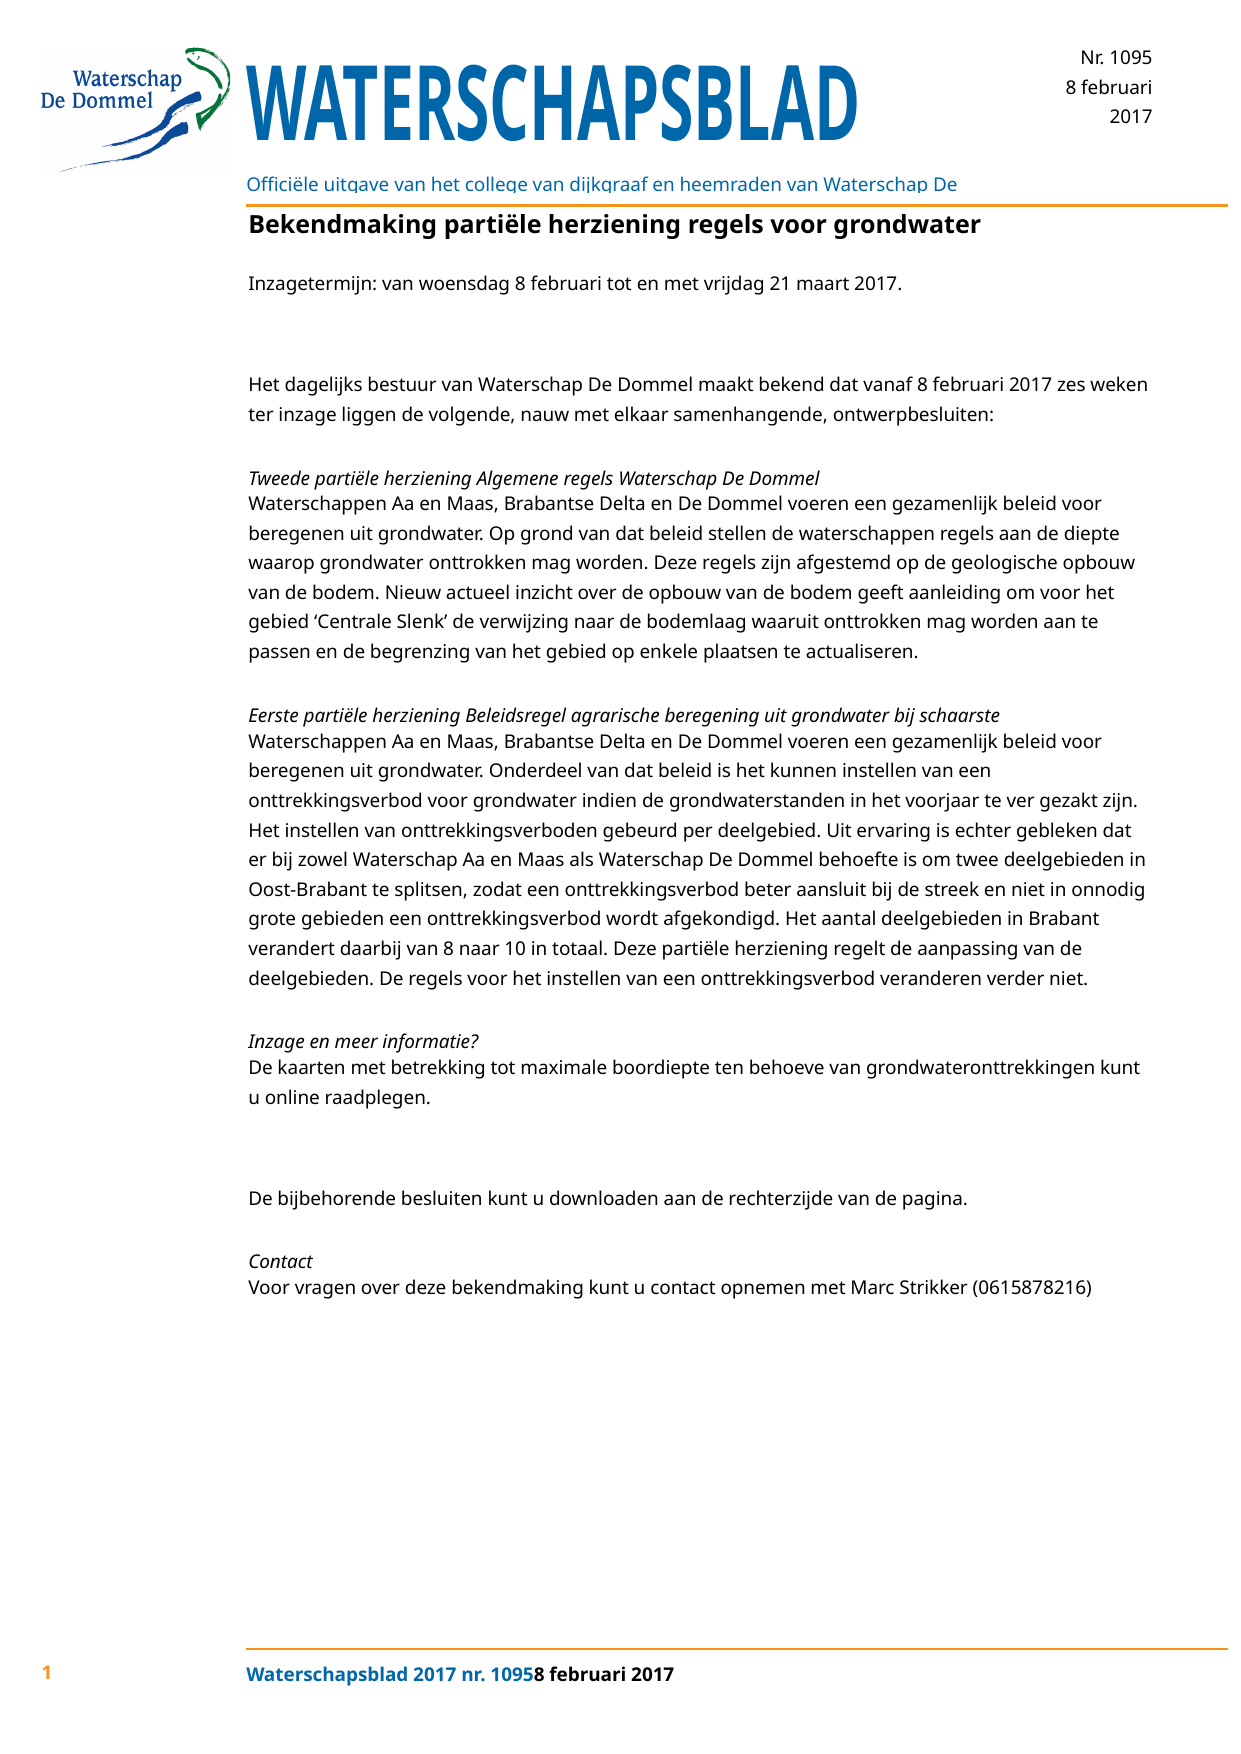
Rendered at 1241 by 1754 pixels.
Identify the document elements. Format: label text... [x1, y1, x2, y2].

text Inzage en meer informatie? [248, 1029, 1152, 1054]
text Waterschappen Aa en Maas, Brabantse Delta en De Dommel voeren een gezamenlijk beleid voor beregenen uit grondwater. Onderdeel van dat beleid is het kunnen instellen van een onttrekkingsverbod voor grondwater indien de grondwaterstanden in het voorjaar te ver gezakt zijn. Het instellen van onttrekkingsverboden gebeurd per deelgebied. Uit ervaring is echter gebleken dat er bij zowel Waterschap Aa en Maas als Waterschap De Dommel behoefte is om twee deelgebieden in Oost-Brabant te splitsen, zodat een onttrekkingsverbod beter aansluit bij de streek en niet in onnodig grote gebieden een onttrekkingsverbod wordt afgekondigd. Het aantal deelgebieden in Brabant verandert daarbij van 8 naar 10 in totaal. Deze partiële herziening regelt de aanpassing van de deelgebieden. De regels voor het instellen van een onttrekkingsverbod veranderen verder niet. [248, 728, 1152, 990]
text Inzagetermijn: van woensdag 8 februari tot en met vrijdag 21 maart 2017. [248, 270, 1152, 296]
picture [41, 47, 231, 172]
text Contact [248, 1249, 1152, 1274]
text Het dagelijks bestuur van Waterschap De Dommel maakt bekend dat vanaf 8 februari 2017 zes weken ter inzage liggen de volgende, nauw met elkaar samenhangende, ontwerpbesluiten: [248, 371, 1152, 426]
text De kaarten met betrekking tot maximale boordiepte ten behoeve van grondwateronttrekkingen kunt u online raadplegen. [248, 1054, 1152, 1110]
text Waterschappen Aa en Maas, Brabantse Delta en De Dommel voeren een gezamenlijk beleid voor beregenen uit grondwater. Op grond van dat beleid stellen de waterschappen regels aan de diepte waarop grondwater onttrokken mag worden. Deze regels zijn afgestemd op de geologische opbouw van de bodem. Nieuw actueel inzicht over de opbouw van de bodem geeft aanleiding om voor het gebied ‘Centrale Slenk’ de verwijzing naar de bodemlaag waaruit onttrokken mag worden aan te passen en de begrenzing van het gebied op enkele plaatsen te actualiseren. [248, 490, 1152, 664]
text Bekendmaking partiële herziening regels voor grondwater [248, 207, 1152, 241]
text Voor vragen over deze bekendmaking kunt u contact opnemen met Marc Strikker (0615878216) [248, 1274, 1152, 1300]
text De bijbehorende besluiten kunt u downloaden aan de rechterzijde van de pagina. [248, 1185, 1152, 1211]
text Tweede partiële herziening Algemene regels Waterschap De Dommel [248, 465, 1152, 490]
text Eerste partiële herziening Beleidsregel agrarische beregening uit grondwater bij schaarste [248, 702, 1152, 728]
